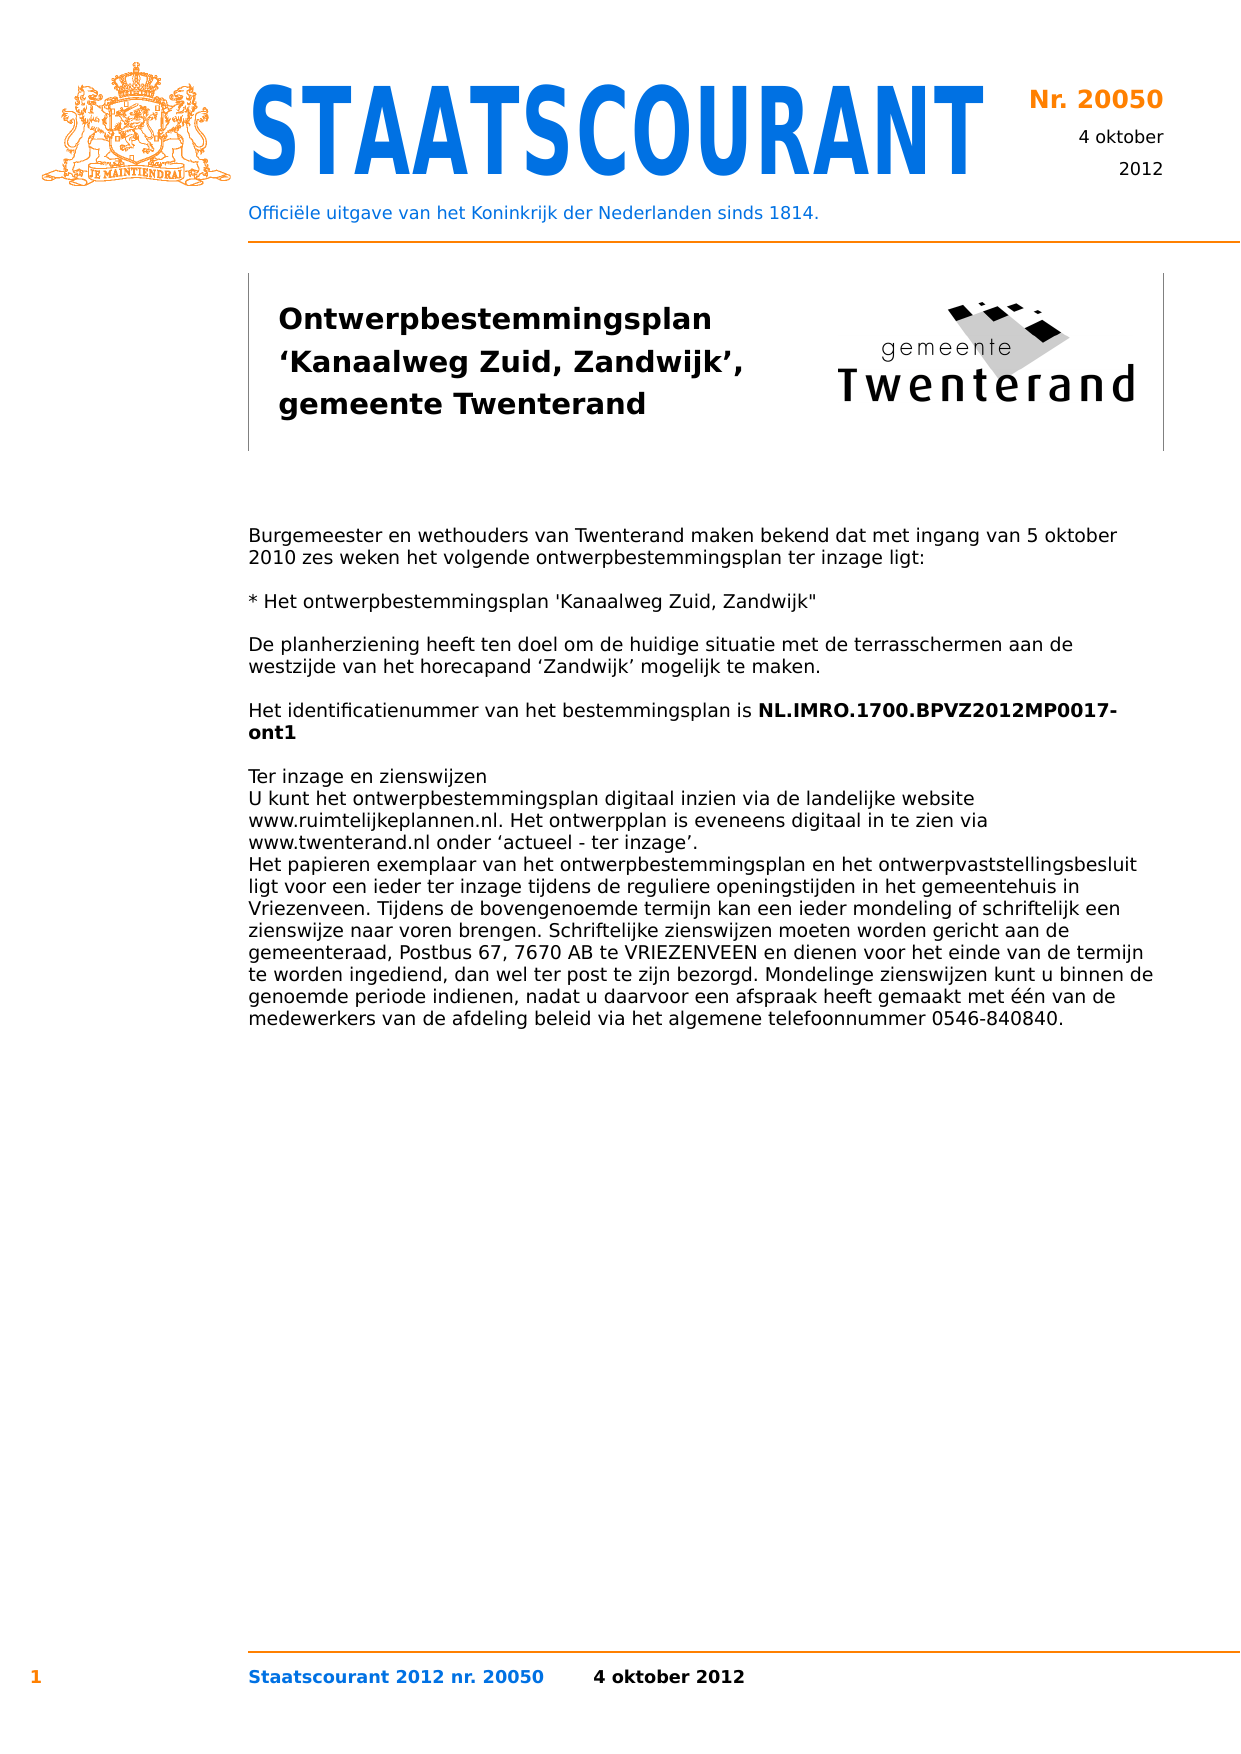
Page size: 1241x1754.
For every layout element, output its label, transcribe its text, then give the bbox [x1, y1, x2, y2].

picture [838, 302, 1134, 403]
table_header Nr. 20050 [998, 62, 1240, 121]
text Het papieren exemplaar van het ontwerpbestemmingsplan en het ontwerpvaststellingsbesluit ligt voor een ieder ter inzage tijdens de reguliere openingstijden in het gemeentehuis in Vriezenveen. Tijdens de bovengenoemde termijn kan een ieder mondeling of schriftelijk een zienswijze naar voren brengen. Schriftelijke zienswijzen moeten worden gericht aan de gemeenteraad, Postbus 67, 7670 AB te VRIEZENVEEN en dienen voor het einde van de termijn te worden ingediend, dan wel ter post te zijn bezorgd. Mondelinge zienswijzen kunt u binnen de genoemde periode indienen, nadat u daarvoor een afspraak heeft gemaakt met één van de medewerkers van de afdeling beleid via het algemene telefoonnummer 0546-840840. [248, 854, 1163, 1030]
text De planherziening heeft ten doel om de huidige situatie met de terrasschermen aan de westzijde van het horecapand ‘Zandwijk’ mogelijk te maken. [248, 634, 1163, 678]
table_cell 2012 [998, 153, 1240, 203]
text Burgemeester en wethouders van Twenterand maken bekend dat met ingang van 5 oktober 2010 zes weken het volgende ontwerpbestemmingsplan ter inzage ligt: [248, 525, 1163, 569]
table_header STAATSCOURANT [248, 62, 998, 203]
table_cell 4 oktober [998, 121, 1240, 153]
table_cell Officiële uitgave van het Koninkrijk der Nederlanden sinds 1814. [248, 203, 1240, 241]
subtitle Ontwerpbestemmingsplan ‘Kanaalweg Zuid, Zandwijk’, gemeente Twenterand [249, 273, 1163, 451]
table_header [25, 62, 248, 241]
picture [41, 62, 231, 186]
text U kunt het ontwerpbestemmingsplan digitaal inzien via de landelijke website www.ruimtelijkeplannen.nl. Het ontwerpplan is eveneens digitaal in te zien via www.twenterand.nl onder ‘actueel - ter inzage’. [248, 788, 1163, 854]
text * Het ontwerpbestemmingsplan 'Kanaalweg Zuid, Zandwijk" [248, 591, 1163, 612]
text Ter inzage en zienswijzen [248, 766, 1163, 788]
text Het identificatienummer van het bestemmingsplan is NL.IMRO.1700.BPVZ2012MP0017-ont1 [248, 700, 1163, 744]
